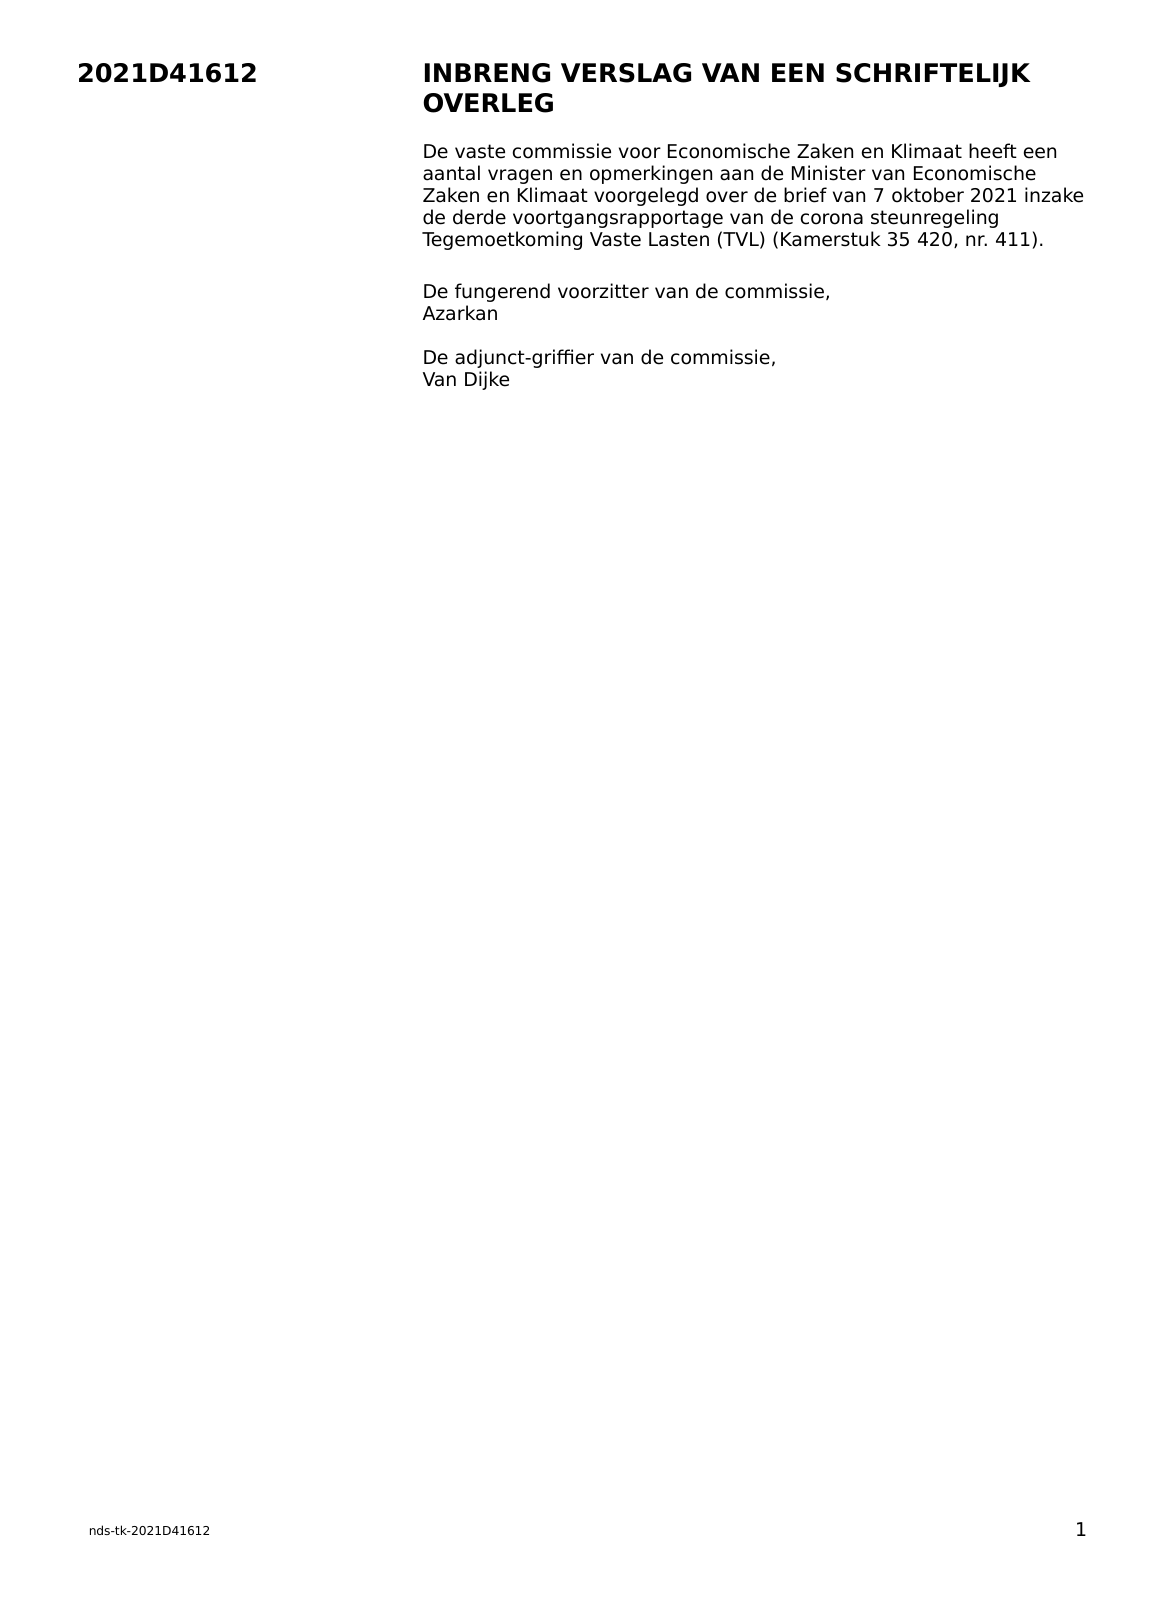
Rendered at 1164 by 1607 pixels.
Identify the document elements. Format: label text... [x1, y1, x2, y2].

text De vaste commissie voor Economische Zaken en Klimaat heeft een aantal vragen en opmerkingen aan de Minister van Economische Zaken en Klimaat voorgelegd over de brief van 7 oktober 2021 inzake de derde voortgangsrapportage van de corona steunregeling Tegemoetkoming Vaste Lasten (TVL) (Kamerstuk 35 420, nr. 411). [422, 141, 1087, 251]
text 2021D41612 INBRENG VERSLAG VAN EEN SCHRIFTELIJK OVERLEG [77, 59, 1087, 118]
text nds-tk-2021D41612 [88, 1524, 323, 1538]
text De fungerend voorzitter van de commissie, Azarkan [422, 281, 1087, 324]
text De adjunct-griffier van de commissie, Van Dijke [422, 347, 1087, 391]
